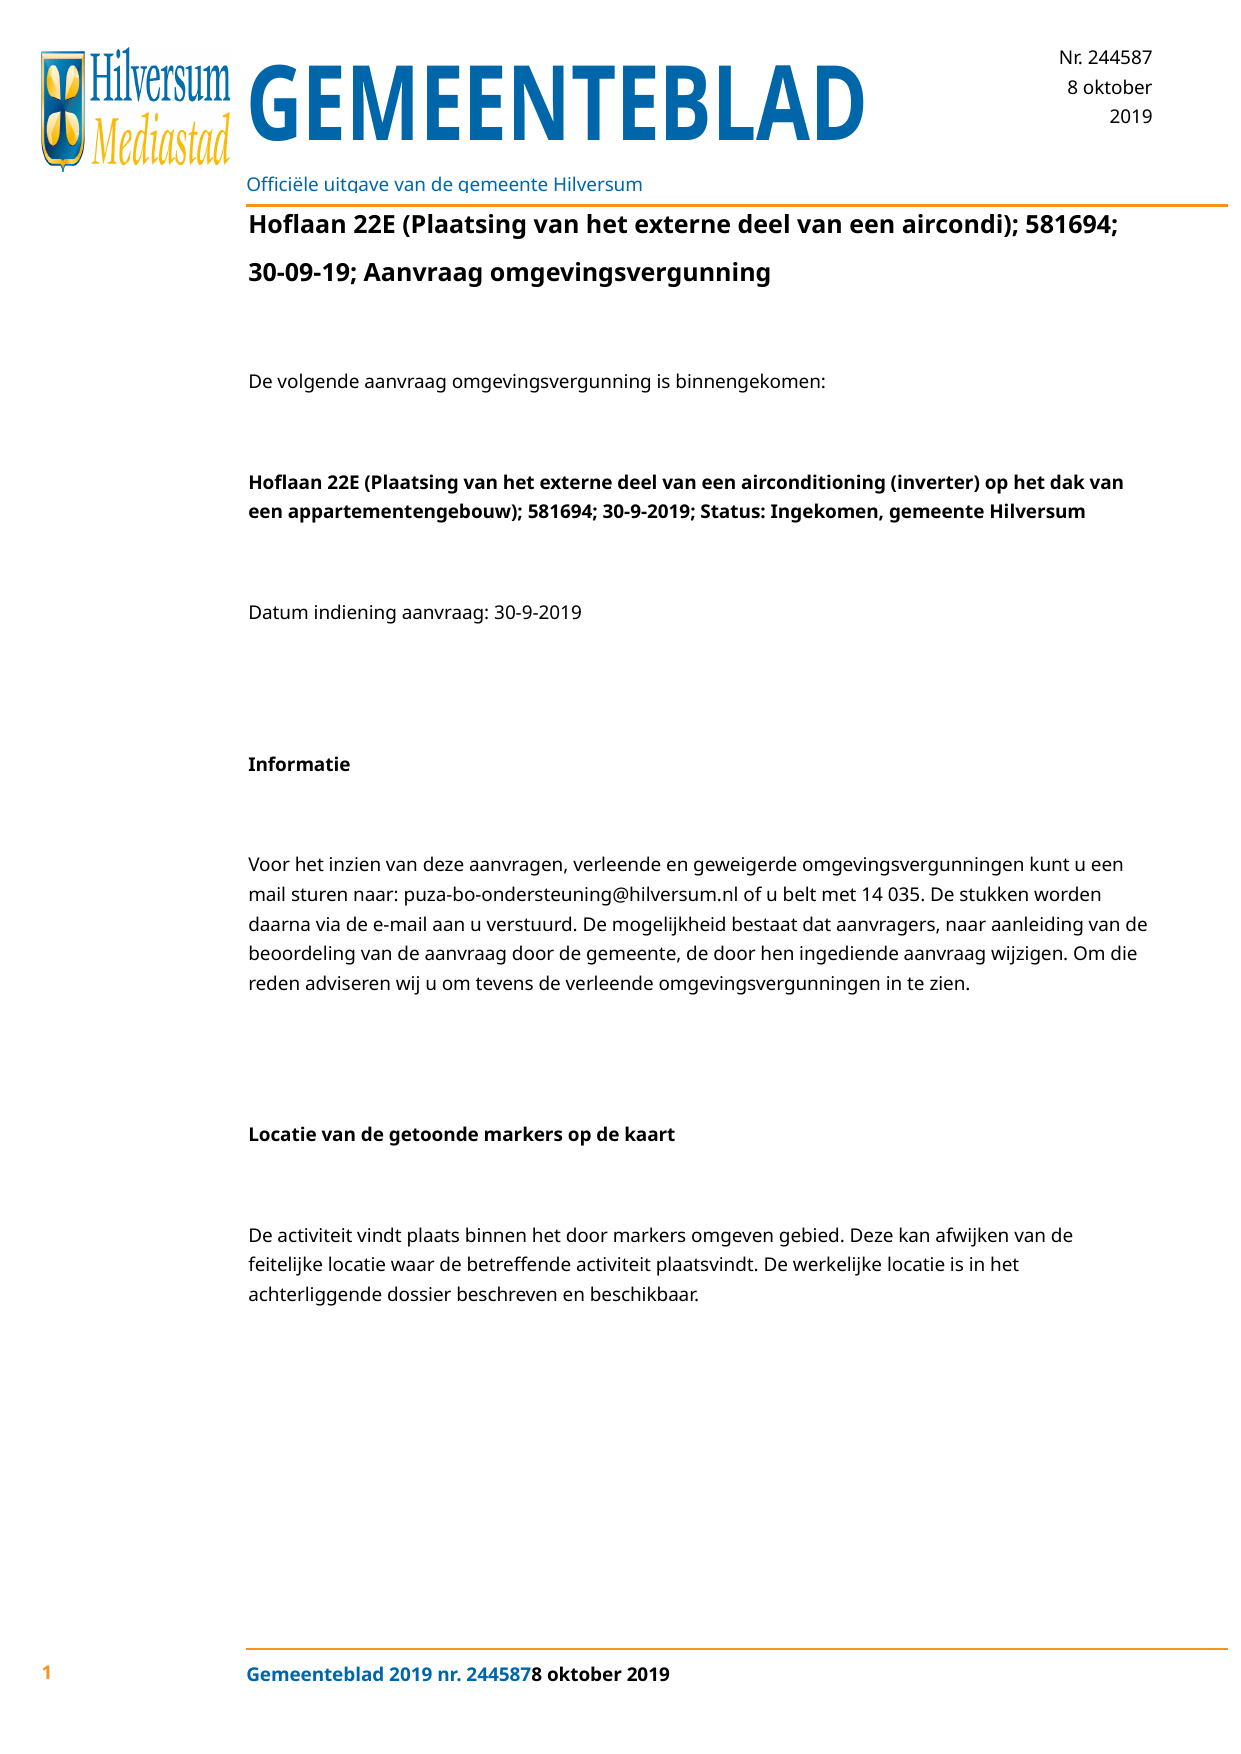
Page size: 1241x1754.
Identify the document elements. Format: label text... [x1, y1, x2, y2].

picture [41, 47, 231, 172]
text Locatie van de getoonde markers op de kaart [248, 1121, 1152, 1147]
text Informatie [248, 751, 1152, 777]
text Voor het inzien van deze aanvragen, verleende en geweigerde omgevingsvergunningen kunt u een mail sturen naar: puza-bo-ondersteuning@hilversum.nl of u belt met 14 035. De stukken worden daarna via de e-mail aan u verstuurd. De mogelijkheid bestaat dat aanvragers, naar aanleiding van de beoordeling van de aanvraag door de gemeente, de door hen ingediende aanvraag wijzigen. Om die reden adviseren wij u om tevens de verleende omgevingsvergunningen in te zien. [248, 852, 1152, 996]
text Datum indiening aanvraag: 30-9-2019 [248, 599, 1152, 625]
text Hoflaan 22E (Plaatsing van het externe deel van een airconditioning (inverter) op het dak van een appartementengebouw); 581694; 30-9-2019; Status: Ingekomen, gemeente Hilversum [248, 469, 1152, 524]
text Hoflaan 22E (Plaatsing van het externe deel van een aircondi); 581694; 30-09-19; Aanvraag omgevingsvergunning [248, 207, 1152, 288]
text De activiteit vindt plaats binnen het door markers omgeven gebied. Deze kan afwijken van de feitelijke locatie waar de betreffende activiteit plaatsvindt. De werkelijke locatie is in het achterliggende dossier beschreven en beschikbaar. [248, 1222, 1152, 1307]
text De volgende aanvraag omgevingsvergunning is binnengekomen: [248, 368, 1152, 394]
